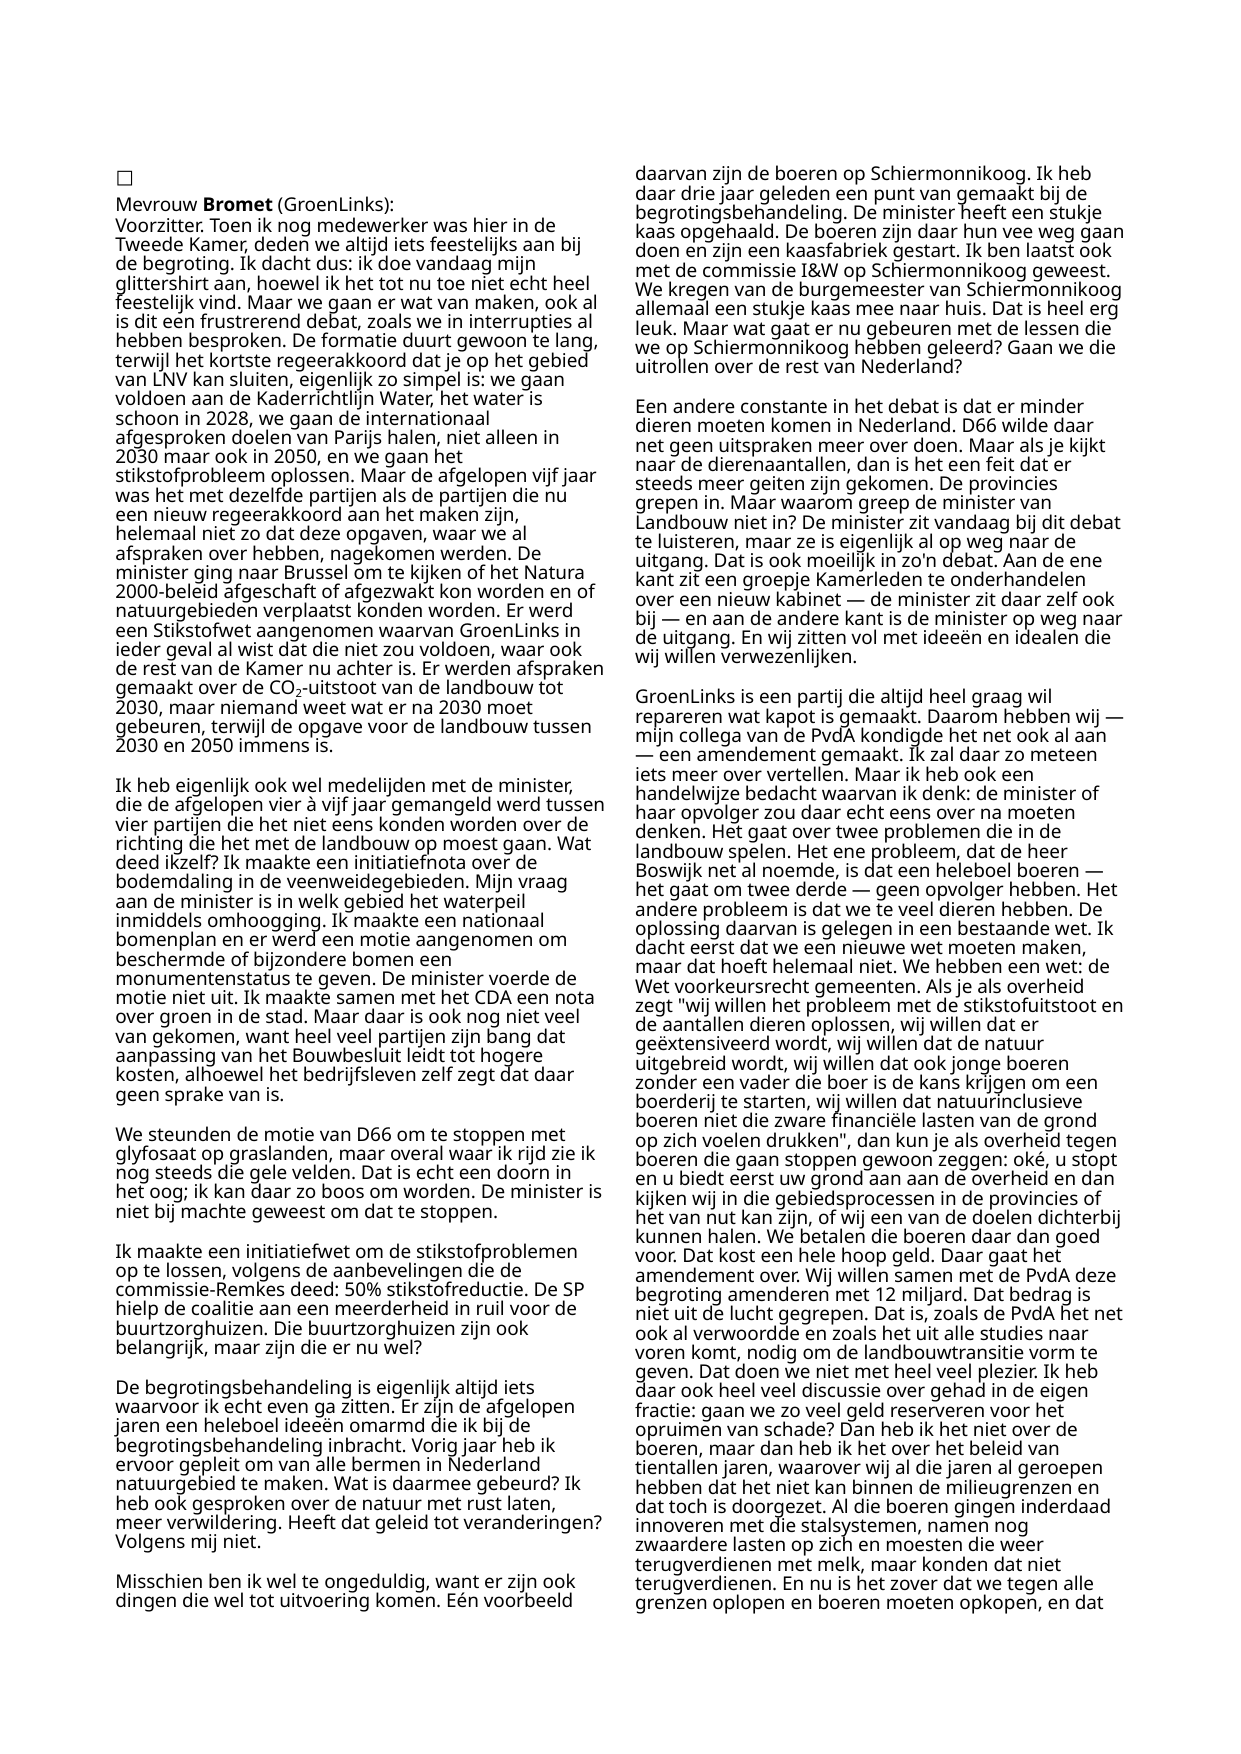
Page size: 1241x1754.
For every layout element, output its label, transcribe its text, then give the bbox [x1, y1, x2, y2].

text Mevrouw Bromet (GroenLinks): [115, 191, 605, 217]
text Ik heb eigenlijk ook wel medelijden met de minister, die de afgelopen vier à vijf jaar gemangeld werd tussen vier partijen die het niet eens konden worden over de richting die het met de landbouw op moest gaan. Wat deed ikzelf? Ik maakte een initiatiefnota over de bodemdaling in de veenweidegebieden. Mijn vraag aan de minister is in welk gebied het waterpeil inmiddels omhoogging. Ik maakte een nationaal bomenplan en er werd een motie aangenomen om beschermde of bijzondere bomen een monumentenstatus te geven. De minister voerde de motie niet uit. Ik maakte samen met het CDA een nota over groen in de stad. Maar daar is ook nog niet veel van gekomen, want heel veel partijen zijn bang dat aanpassing van het Bouwbesluit leidt tot hogere kosten, alhoewel het bedrijfsleven zelf zegt dat daar geen sprake van is. [115, 777, 605, 1105]
text Ik maakte een initiatiefwet om de stikstofproblemen op te lossen, volgens de aanbevelingen die de commissie-Remkes deed: 50% stikstofreductie. De SP hielp de coalitie aan een meerderheid in ruil voor de buurtzorghuizen. Die buurtzorghuizen zijn ook belangrijk, maar zijn die er nu wel? [115, 1243, 605, 1358]
text GroenLinks is een partij die altijd heel graag wil repareren wat kapot is gemaakt. Daarom hebben wij — mijn collega van de PvdA kondigde het net ook al aan — een amendement gemaakt. Ik zal daar zo meteen iets meer over vertellen. Maar ik heb ook een handelwijze bedacht waarvan ik denk: de minister of haar opvolger zou daar echt eens over na moeten denken. Het gaat over twee problemen die in de landbouw spelen. Het ene probleem, dat de heer Boswijk net al noemde, is dat een heleboel boeren — het gaat om twee derde — geen opvolger hebben. Het andere probleem is dat we te veel dieren hebben. De oplossing daarvan is gelegen in een bestaande wet. Ik dacht eerst dat we een nieuwe wet moeten maken, maar dat hoeft helemaal niet. We hebben een wet: de Wet voorkeursrecht gemeenten. Als je als overheid zegt "wij willen het probleem met de stikstofuitstoot en de aantallen dieren oplossen, wij willen dat er geëxtensiveerd wordt, wij willen dat de natuur uitgebreid wordt, wij willen dat ook jonge boeren zonder een vader die boer is de kans krijgen om een boerderij te starten, wij willen dat natuurinclusieve boeren niet die zware financiële lasten van de grond op zich voelen drukken", dan kun je als overheid tegen boeren die gaan stoppen gewoon zeggen: oké, u stopt en u biedt eerst uw grond aan aan de overheid en dan kijken wij in die gebiedsprocessen in de provincies of het van nut kan zijn, of wij een van de doelen dichterbij kunnen halen. We betalen die boeren daar dan goed voor. Dat kost een hele hoop geld. Daar gaat het amendement over. Wij willen samen met de PvdA deze begroting amenderen met 12 miljard. Dat bedrag is niet uit de lucht gegrepen. Dat is, zoals de PvdA het net ook al verwoordde en zoals het uit alle studies naar voren komt, nodig om de landbouwtransitie vorm te geven. Dat doen we niet met heel veel plezier. Ik heb daar ook heel veel discussie over gehad in de eigen fractie: gaan we zo veel geld reserveren voor het opruimen van schade? Dan heb ik het niet over de boeren, maar dan heb ik het over het beleid van tientallen jaren, waarover wij al die jaren al geroepen hebben dat het niet kan binnen de milieugrenzen en dat toch is doorgezet. Al die boeren gingen inderdaad innoveren met die stalsystemen, namen nog zwaardere lasten op zich en moesten die weer terugverdienen met melk, maar konden dat niet terugverdienen. En nu is het zover dat we tegen alle grenzen oplopen en boeren moeten opkopen, en dat [635, 688, 1125, 1613]
text daarvan zijn de boeren op Schiermonnikoog. Ik heb daar drie jaar geleden een punt van gemaakt bij de begrotingsbehandeling. De minister heeft een stukje kaas opgehaald. De boeren zijn daar hun vee weg gaan doen en zijn een kaasfabriek gestart. Ik ben laatst ook met de commissie I&W op Schiermonnikoog geweest. We kregen van de burgemeester van Schiermonnikoog allemaal een stukje kaas mee naar huis. Dat is heel erg leuk. Maar wat gaat er nu gebeuren met de lessen die we op Schiermonnikoog hebben geleerd? Gaan we die uitrollen over de rest van Nederland? [635, 165, 1125, 377]
text De begrotingsbehandeling is eigenlijk altijd iets waarvoor ik echt even ga zitten. Er zijn de afgelopen jaren een heleboel ideeën omarmd die ik bij de begrotingsbehandeling inbracht. Vorig jaar heb ik ervoor gepleit om van alle bermen in Nederland natuurgebied te maken. Wat is daarmee gebeurd? Ik heb ook gesproken over de natuur met rust laten, meer verwildering. Heeft dat geleid tot veranderingen? Volgens mij niet. [115, 1379, 605, 1552]
text Voorzitter. Toen ik nog medewerker was hier in de Tweede Kamer, deden we altijd iets feestelijks aan bij de begroting. Ik dacht dus: ik doe vandaag mijn glittershirt aan, hoewel ik het tot nu toe niet echt heel feestelijk vind. Maar we gaan er wat van maken, ook al is dit een frustrerend debat, zoals we in interrupties al hebben besproken. De formatie duurt gewoon te lang, terwijl het kortste regeerakkoord dat je op het gebied van LNV kan sluiten, eigenlijk zo simpel is: we gaan voldoen aan de Kaderrichtlijn Water, het water is schoon in 2028, we gaan de internationaal afgesproken doelen van Parijs halen, niet alleen in 2030 maar ook in 2050, en we gaan het stikstofprobleem oplossen. Maar de afgelopen vijf jaar was het met dezelfde partijen als de partijen die nu een nieuw regeerakkoord aan het maken zijn, helemaal niet zo dat deze opgaven, waar we al afspraken over hebben, nagekomen werden. De minister ging naar Brussel om te kijken of het Natura 2000-beleid afgeschaft of afgezwakt kon worden en of natuurgebieden verplaatst konden worden. Er werd een Stikstofwet aangenomen waarvan GroenLinks in ieder geval al wist dat die niet zou voldoen, waar ook de rest van de Kamer nu achter is. Er werden afspraken gemaakt over de CO2-uitstoot van de landbouw tot 2030, maar niemand weet wat er na 2030 moet gebeuren, terwijl de opgave voor de landbouw tussen 2030 en 2050 immens is. [115, 217, 605, 756]
text Misschien ben ik wel te ongeduldig, want er zijn ook dingen die wel tot uitvoering komen. Eén voorbeeld [115, 1573, 605, 1612]
text Een andere constante in het debat is dat er minder dieren moeten komen in Nederland. D66 wilde daar net geen uitspraken meer over doen. Maar als je kijkt naar de dierenaantallen, dan is het een feit dat er steeds meer geiten zijn gekomen. De provincies grepen in. Maar waarom greep de minister van Landbouw niet in? De minister zit vandaag bij dit debat te luisteren, maar ze is eigenlijk al op weg naar de uitgang. Dat is ook moeilijk in zo'n debat. Aan de ene kant zit een groepje Kamerleden te onderhandelen over een nieuw kabinet — de minister zit daar zelf ook bij — en aan de andere kant is de minister op weg naar de uitgang. En wij zitten vol met ideeën en idealen die wij willen verwezenlijken. [635, 398, 1125, 668]
text We steunden de motie van D66 om te stoppen met glyfosaat op graslanden, maar overal waar ik rijd zie ik nog steeds die gele velden. Dat is echt een doorn in het oog; ik kan daar zo boos om worden. De minister is niet bij machte geweest om dat te stoppen. [115, 1126, 605, 1222]
text ⬜ [115, 165, 605, 191]
